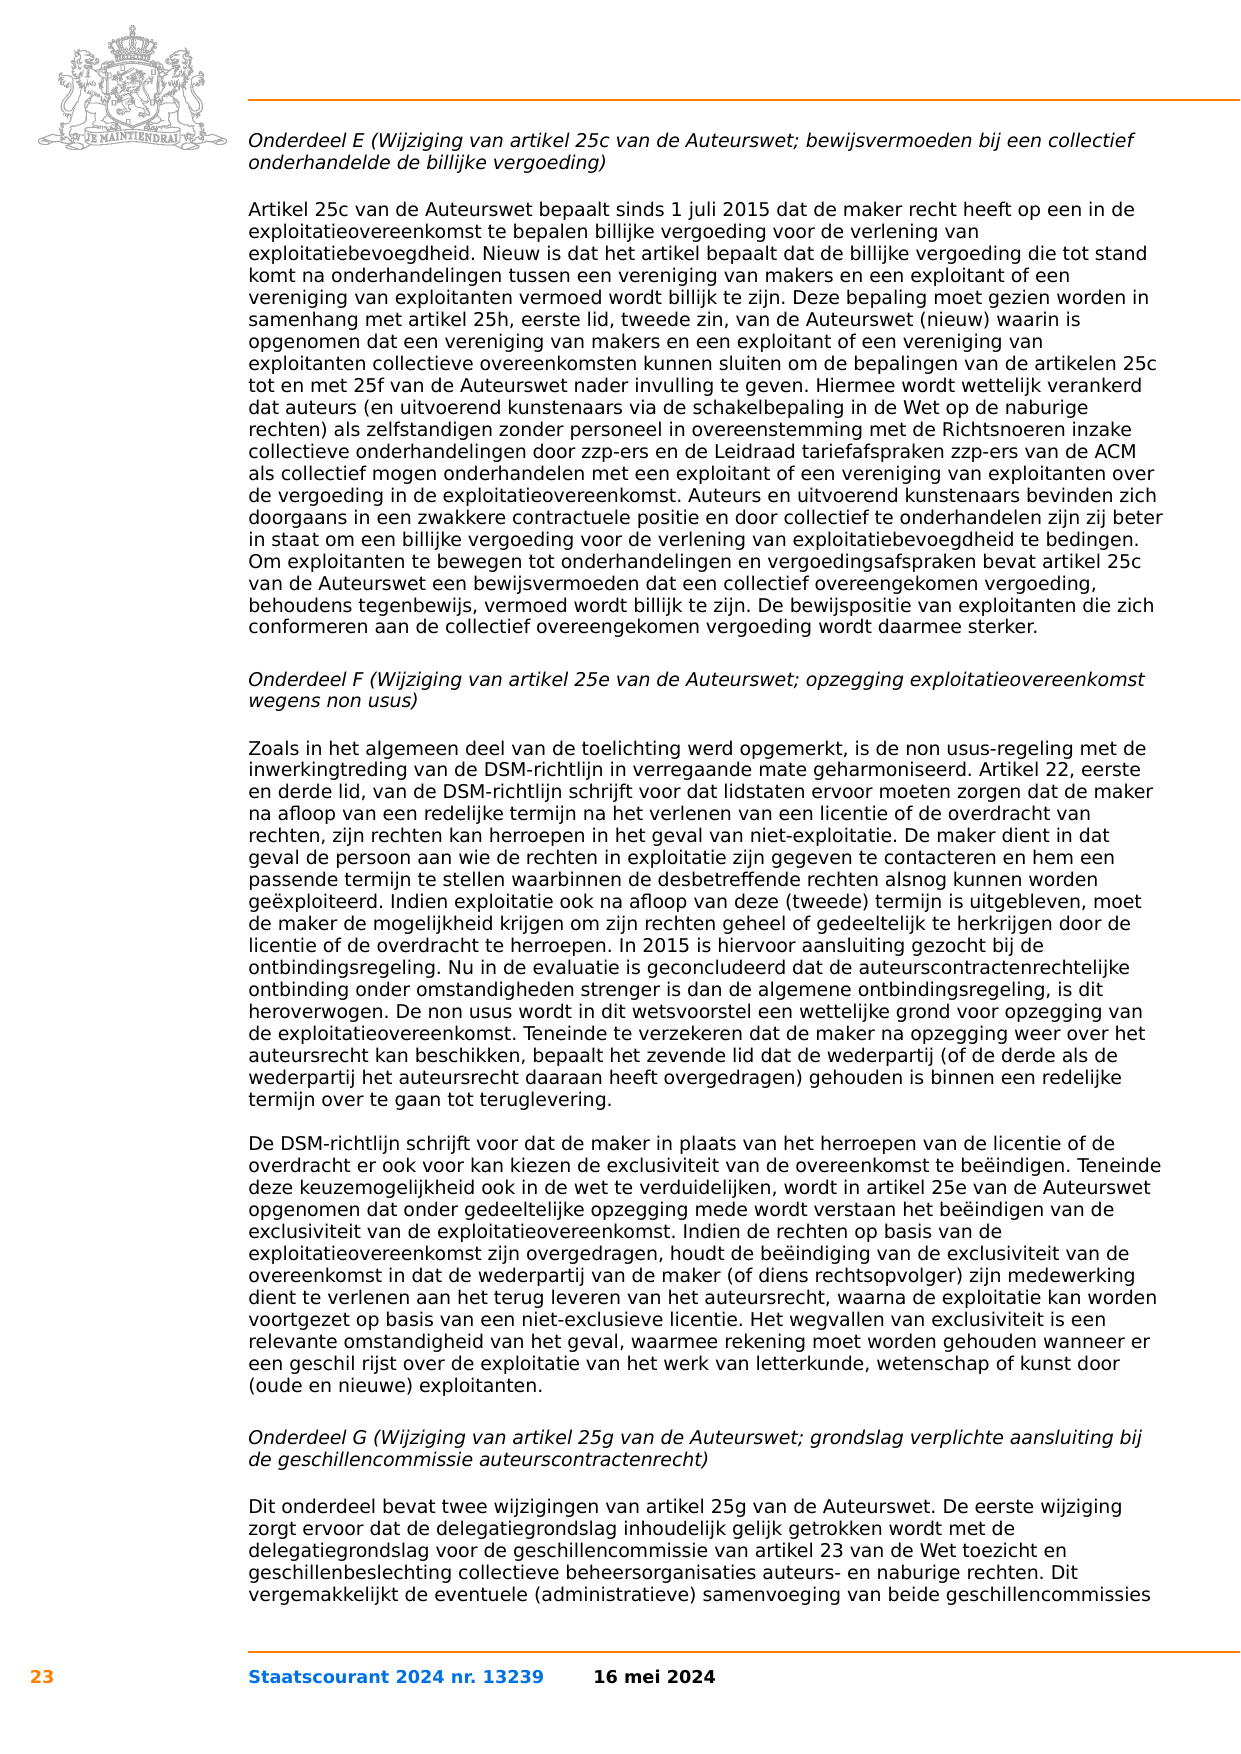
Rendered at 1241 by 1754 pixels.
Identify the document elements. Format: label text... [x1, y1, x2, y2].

subtitle Onderdeel G (Wijziging van artikel 25g van de Auteurswet; grondslag verplichte aansluiting bij de geschillencommissie auteurscontractenrecht) [248, 1427, 1163, 1471]
picture [38, 25, 227, 150]
text Dit onderdeel bevat twee wijzigingen van artikel 25g van de Auteurswet. De eerste wijziging zorgt ervoor dat de delegatiegrondslag inhoudelijk gelijk getrokken wordt met de delegatiegrondslag voor de geschillencommissie van artikel 23 van de Wet toezicht en geschillenbeslechting collectieve beheersorganisaties auteurs- en naburige rechten. Dit vergemakkelijkt de eventuele (administratieve) samenvoeging van beide geschillencommissies [248, 1496, 1163, 1606]
subtitle Onderdeel E (Wijziging van artikel 25c van de Auteurswet; bewijsvermoeden bij een collectief onderhandelde de billijke vergoeding) [248, 130, 1163, 174]
text Zoals in het algemeen deel van de toelichting werd opgemerkt, is de non usus-regeling met de inwerkingtreding van de DSM-richtlijn in verregaande mate geharmoniseerd. Artikel 22, eerste en derde lid, van de DSM-richtlijn schrijft voor dat lidstaten ervoor moeten zorgen dat de maker na afloop van een redelijke termijn na het verlenen van een licentie of de overdracht van rechten, zijn rechten kan herroepen in het geval van niet-exploitatie. De maker dient in dat geval de persoon aan wie de rechten in exploitatie zijn gegeven te contacteren en hem een passende termijn te stellen waarbinnen de desbetreffende rechten alsnog kunnen worden geëxploiteerd. Indien exploitatie ook na afloop van deze (tweede) termijn is uitgebleven, moet de maker de mogelijkheid krijgen om zijn rechten geheel of gedeeltelijk te herkrijgen door de licentie of de overdracht te herroepen. In 2015 is hiervoor aansluiting gezocht bij de ontbindingsregeling. Nu in de evaluatie is geconcludeerd dat de auteurscontractenrechtelijke ontbinding onder omstandigheden strenger is dan de algemene ontbindingsregeling, is dit heroverwogen. De non usus wordt in dit wetsvoorstel een wettelijke grond voor opzegging van de exploitatieovereenkomst. Teneinde te verzekeren dat de maker na opzegging weer over het auteursrecht kan beschikken, bepaalt het zevende lid dat de wederpartij (of de derde als de wederpartij het auteursrecht daaraan heeft overgedragen) gehouden is binnen een redelijke termijn over te gaan tot teruglevering. [248, 737, 1163, 1111]
subtitle Onderdeel F (Wijziging van artikel 25e van de Auteurswet; opzegging exploitatieovereenkomst wegens non usus) [248, 668, 1163, 712]
text Artikel 25c van de Auteurswet bepaalt sinds 1 juli 2015 dat de maker recht heeft op een in de exploitatieovereenkomst te bepalen billijke vergoeding voor de verlening van exploitatiebevoegdheid. Nieuw is dat het artikel bepaalt dat de billijke vergoeding die tot stand komt na onderhandelingen tussen een vereniging van makers en een exploitant of een vereniging van exploitanten vermoed wordt billijk te zijn. Deze bepaling moet gezien worden in samenhang met artikel 25h, eerste lid, tweede zin, van de Auteurswet (nieuw) waarin is opgenomen dat een vereniging van makers en een exploitant of een vereniging van exploitanten collectieve overeenkomsten kunnen sluiten om de bepalingen van de artikelen 25c tot en met 25f van de Auteurswet nader invulling te geven. Hiermee wordt wettelijk verankerd dat auteurs (en uitvoerend kunstenaars via de schakelbepaling in de Wet op de naburige rechten) als zelfstandigen zonder personeel in overeenstemming met de Richtsnoeren inzake collectieve onderhandelingen door zzp-ers en de Leidraad tariefafspraken zzp-ers van de ACM als collectief mogen onderhandelen met een exploitant of een vereniging van exploitanten over de vergoeding in de exploitatieovereenkomst. Auteurs en uitvoerend kunstenaars bevinden zich doorgaans in een zwakkere contractuele positie en door collectief te onderhandelen zijn zij beter in staat om een billijke vergoeding voor de verlening van exploitatiebevoegdheid te bedingen. Om exploitanten te bewegen tot onderhandelingen en vergoedingsafspraken bevat artikel 25c van de Auteurswet een bewijsvermoeden dat een collectief overeengekomen vergoeding, behoudens tegenbewijs, vermoed wordt billijk te zijn. De bewijspositie van exploitanten die zich conformeren aan de collectief overeengekomen vergoeding wordt daarmee sterker. [248, 199, 1163, 638]
text De DSM-richtlijn schrijft voor dat de maker in plaats van het herroepen van de licentie of de overdracht er ook voor kan kiezen de exclusiviteit van de overeenkomst te beëindigen. Teneinde deze keuzemogelijkheid ook in de wet te verduidelijken, wordt in artikel 25e van de Auteurswet opgenomen dat onder gedeeltelijke opzegging mede wordt verstaan het beëindigen van de exclusiviteit van de exploitatieovereenkomst. Indien de rechten op basis van de exploitatieovereenkomst zijn overgedragen, houdt de beëindiging van de exclusiviteit van de overeenkomst in dat de wederpartij van de maker (of diens rechtsopvolger) zijn medewerking dient te verlenen aan het terug leveren van het auteursrecht, waarna de exploitatie kan worden voortgezet op basis van een niet-exclusieve licentie. Het wegvallen van exclusiviteit is een relevante omstandigheid van het geval, waarmee rekening moet worden gehouden wanneer er een geschil rijst over de exploitatie van het werk van letterkunde, wetenschap of kunst door (oude en nieuwe) exploitanten. [248, 1133, 1163, 1397]
